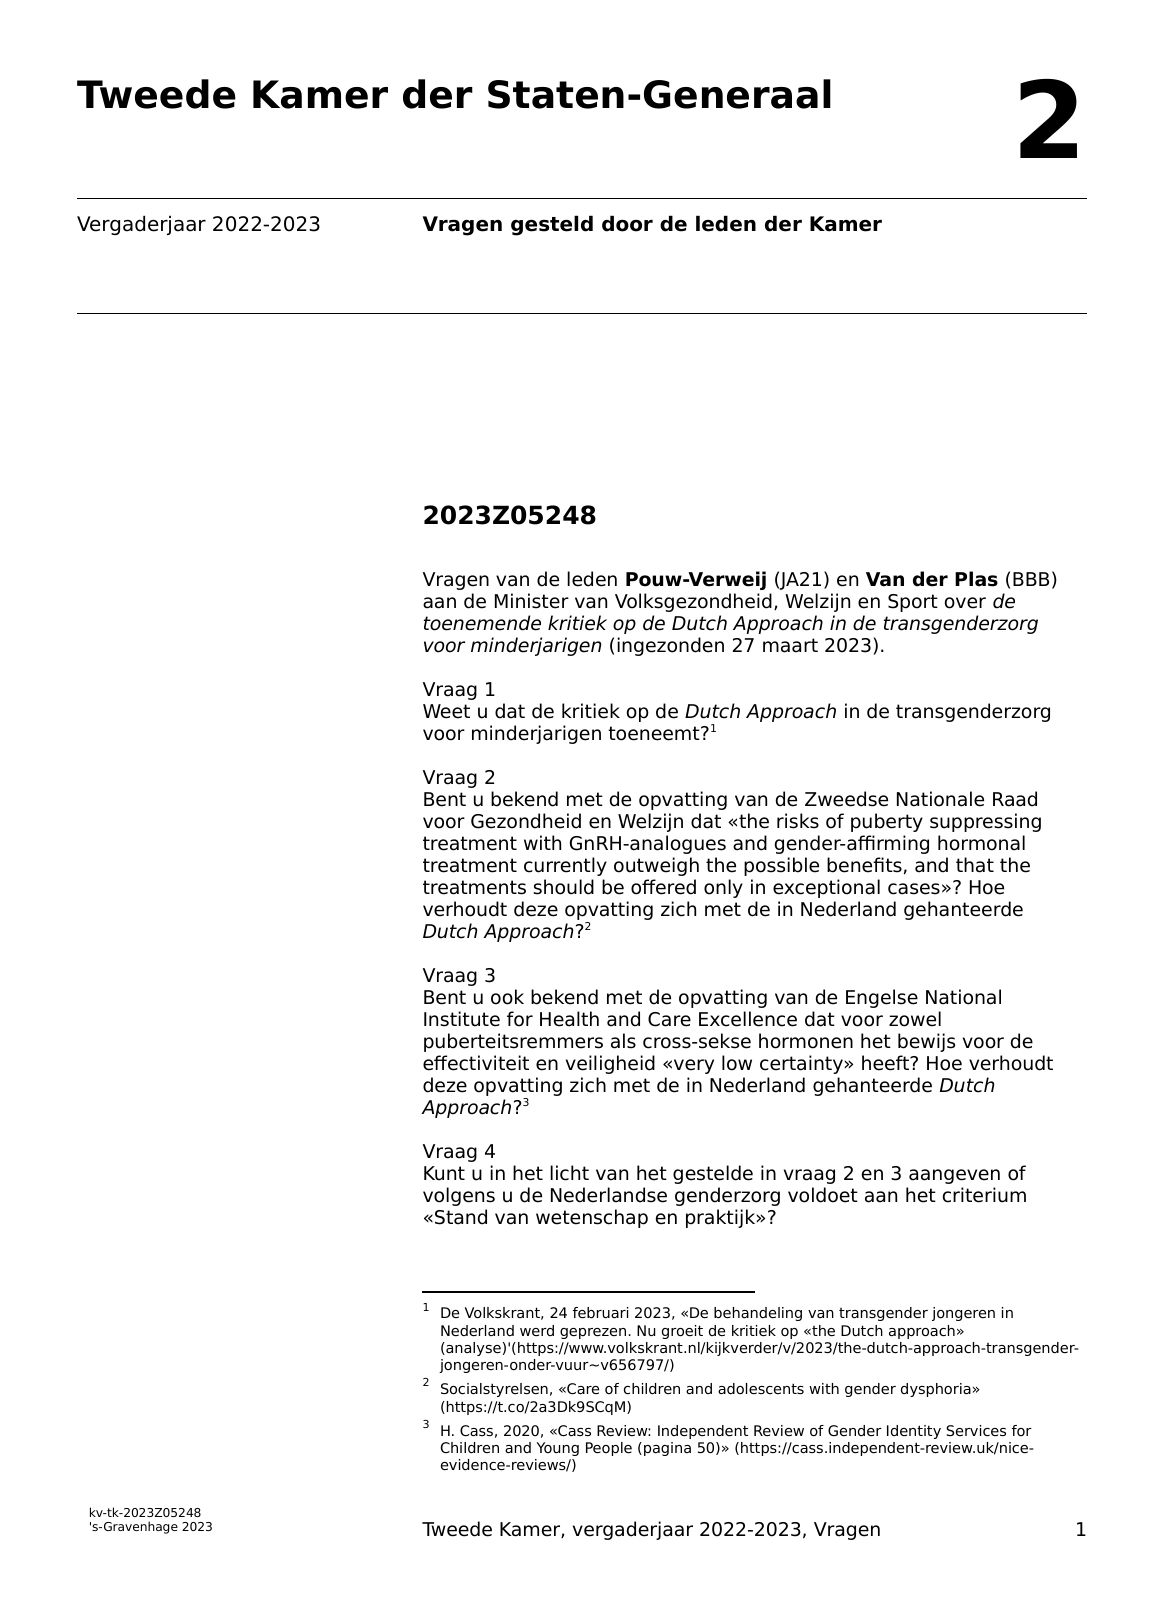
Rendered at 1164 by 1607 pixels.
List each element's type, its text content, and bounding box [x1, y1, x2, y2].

text kv-tk-2023Z05248 [88, 1506, 323, 1520]
table_cell Vragen gesteld door de leden der Kamer [422, 199, 1087, 313]
text Vraag 3 [422, 965, 1087, 987]
text Vragen van de leden Pouw-Verweij (JA21) en Van der Plas (BBB) aan de Minister van Volksgezondheid, Welzijn en Sport over de toenemende kritiek op de Dutch Approach in de transgenderzorg voor minderjarigen (ingezonden 27 maart 2023). [422, 569, 1087, 657]
text 2023Z05248 [422, 501, 1087, 531]
text Vraag 1 [422, 679, 1087, 701]
text Kunt u in het licht van het gestelde in vraag 2 en 3 aangeven of volgens u de Nederlandse genderzorg voldoet aan het criterium «Stand van wetenschap en praktijk»? [422, 1163, 1087, 1229]
text De Volkskrant, 24 februari 2023, «De behandeling van transgender jongeren in Nederland werd geprezen. Nu groeit de kritiek op «the Dutch approach» (analyse)'(https://www.volkskrant.nl/kijkverder/v/2023/the-dutch-approach-transgender-jongeren-onder-vuur~v656797/) [422, 1301, 1087, 1374]
table_header 2 [886, 59, 1087, 198]
table_header Tweede Kamer der Staten-Generaal [77, 59, 886, 198]
text Bent u bekend met de opvatting van de Zweedse Nationale Raad voor Gezondheid en Welzijn dat «the risks of puberty suppressing treatment with GnRH-analogues and gender-affirming hormonal treatment currently outweigh the possible benefits, and that the treatments should be offered only in exceptional cases»? Hoe verhoudt deze opvatting zich met de in Nederland gehanteerde Dutch Approach? [422, 789, 1087, 943]
text Vraag 4 [422, 1141, 1087, 1163]
table_cell Vergaderjaar 2022-2023 [77, 199, 422, 313]
text Vraag 2 [422, 767, 1087, 789]
text Weet u dat de kritiek op de Dutch Approach in de transgenderzorg voor minderjarigen toeneemt? [422, 701, 1087, 745]
text H. Cass, 2020, «Cass Review: Independent Review of Gender Identity Services for Children and Young People (pagina 50)» (https://cass.independent-review.uk/nice-evidence-reviews/) [422, 1418, 1087, 1474]
text 's-Gravenhage 2023 [88, 1520, 323, 1534]
text Socialstyrelsen, «Care of children and adolescents with gender dysphoria» (https://t.co/2a3Dk9SCqM) [422, 1377, 1087, 1416]
text Bent u ook bekend met de opvatting van de Engelse National Institute for Health and Care Excellence dat voor zowel puberteitsremmers als cross-sekse hormonen het bewijs voor de effectiviteit en veiligheid «very low certainty» heeft? Hoe verhoudt deze opvatting zich met de in Nederland gehanteerde Dutch Approach? [422, 987, 1087, 1119]
